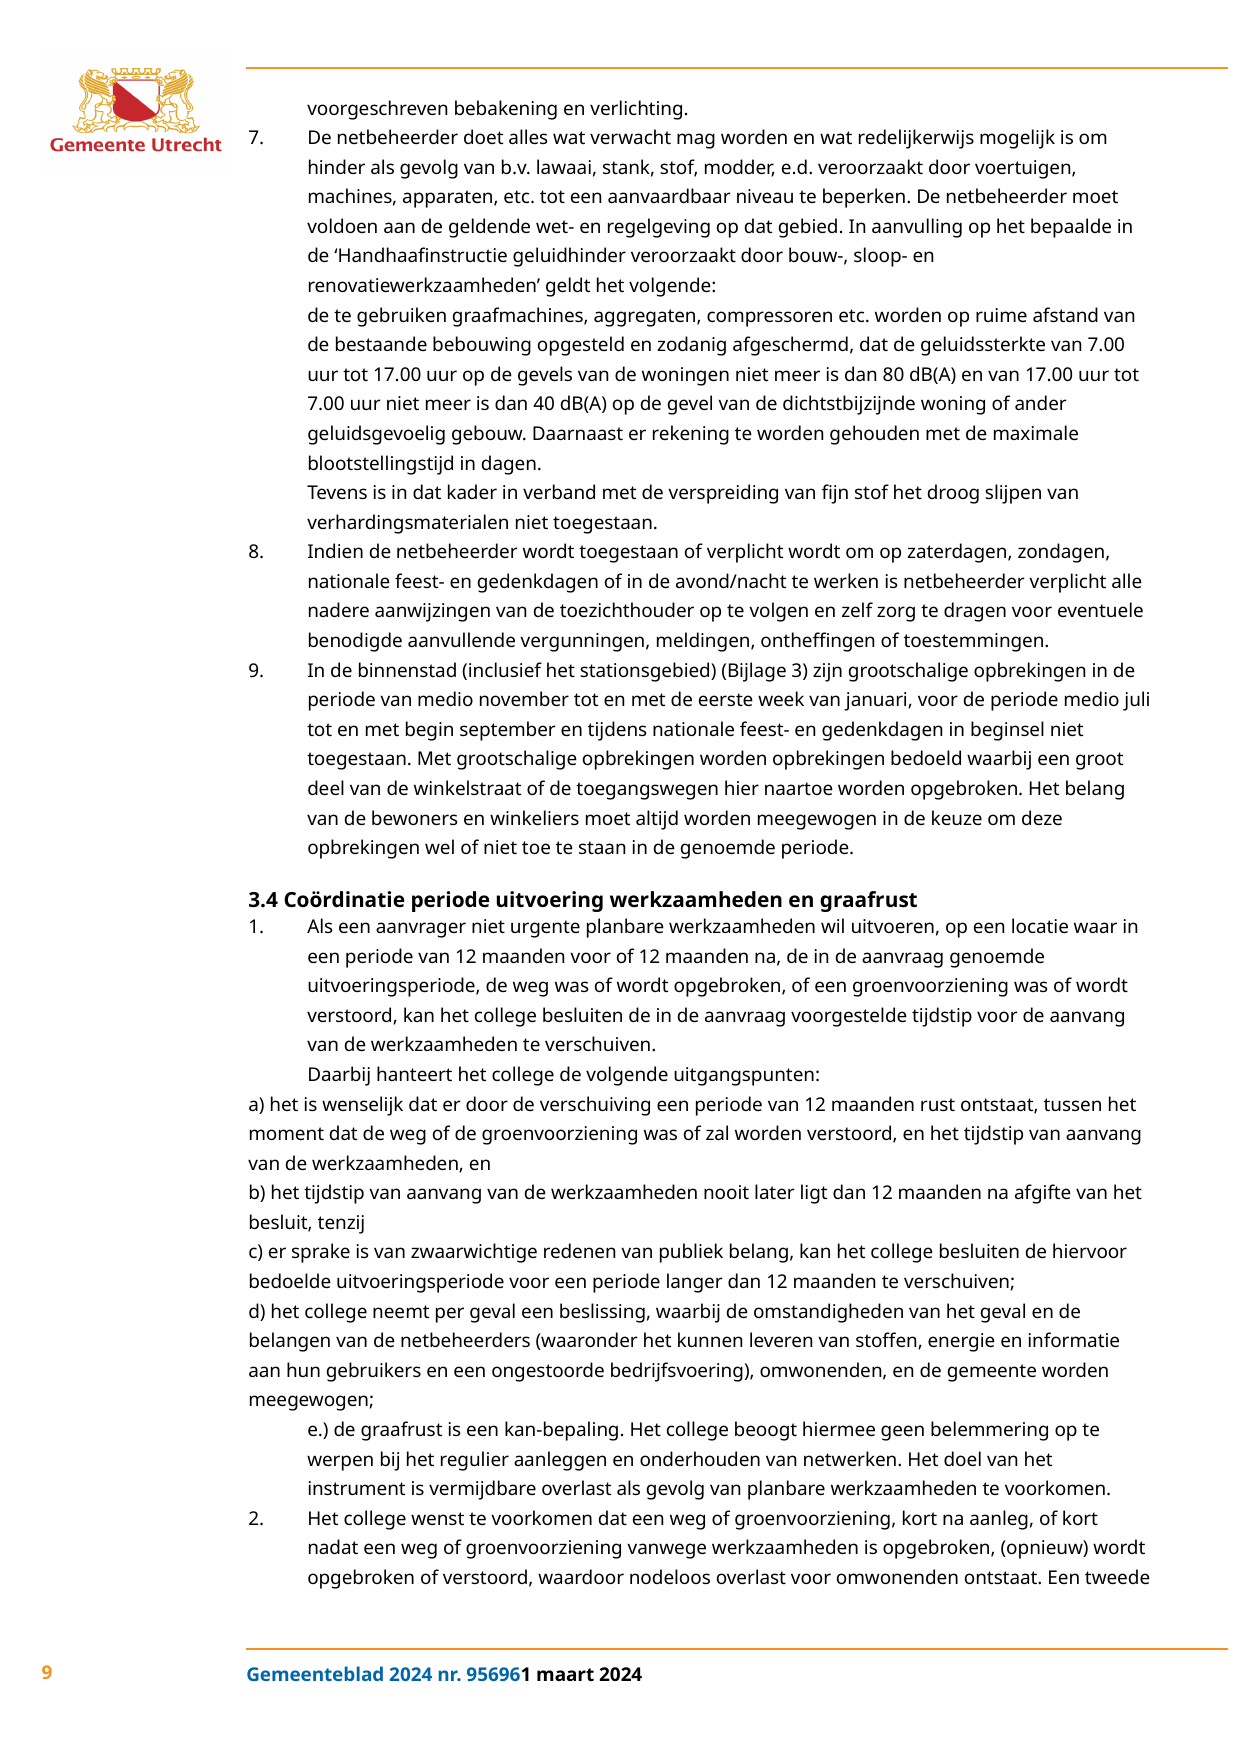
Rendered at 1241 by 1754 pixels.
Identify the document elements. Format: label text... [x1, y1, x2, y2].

list e.) de graafrust is een kan-bepaling. Het college beoogt hiermee geen belemmering op te werpen bij het regulier aanleggen en onderhouden van netwerken. Het doel van het instrument is vermijdbare overlast als gevolg van planbare werkzaamheden te voorkomen. [248, 1416, 1152, 1501]
list de te gebruiken graafmachines, aggregaten, compressoren etc. worden op ruime afstand van de bestaande bebouwing opgesteld en zodanig afgeschermd, dat de geluidssterkte van 7.00 uur tot 17.00 uur op de gevels van de woningen niet meer is dan 80 dB(A) en van 17.00 uur tot 7.00 uur niet meer is dan 40 dB(A) op de gevel van de dichtstbijzijnde woning of ander geluidsgevoelig gebouw. Daarnaast er rekening te worden gehouden met de maximale blootstellingstijd in dagen. [248, 302, 1152, 476]
text c) er sprake is van zwaarwichtige redenen van publiek belang, kan het college besluiten de hiervoor bedoelde uitvoeringsperiode voor een periode langer dan 12 maanden te verschuiven; [248, 1239, 1152, 1294]
text 3.4 Coördinatie periode uitvoering werkzaamheden en graafrust [248, 885, 1152, 913]
text a) het is wenselijk dat er door de verschuiving een periode van 12 maanden rust ontstaat, tussen het moment dat de weg of de groenvoorziening was of zal worden verstoord, en het tijdstip van aanvang van de werkzaamheden, en [248, 1091, 1152, 1176]
text d) het college neemt per geval een beslissing, waarbij de omstandigheden van het geval en de belangen van de netbeheerders (waaronder het kunnen leveren van stoffen, energie en informatie aan hun gebruikers en een ongestoorde bedrijfsvoering), omwonenden, en de gemeente worden meegewogen; [248, 1298, 1152, 1412]
list Daarbij hanteert het college de volgende uitgangspunten: [248, 1061, 1152, 1087]
text b) het tijdstip van aanvang van de werkzaamheden nooit later ligt dan 12 maanden na afgifte van het besluit, tenzij [248, 1179, 1152, 1235]
picture [41, 47, 231, 172]
list Het college wenst te voorkomen dat een weg of groenvoorziening, kort na aanleg, of kort nadat een weg of groenvoorziening vanwege werkzaamheden is opgebroken, (opnieuw) wordt opgebroken of verstoord, waardoor nodeloos overlast voor omwonenden ontstaat. Een tweede [248, 1505, 1152, 1590]
list In de binnenstad (inclusief het stationsgebied) (Bijlage 3) zijn grootschalige opbrekingen in de periode van medio november tot en met de eerste week van januari, voor de periode medio juli tot en met begin september en tijdens nationale feest- en gedenkdagen in beginsel niet toegestaan. Met grootschalige opbrekingen worden opbrekingen bedoeld waarbij een groot deel van de winkelstraat of de toegangswegen hier naartoe worden opgebroken. Het belang van de bewoners en winkeliers moet altijd worden meegewogen in de keuze om deze opbrekingen wel of niet toe te staan in de genoemde periode. [248, 657, 1152, 860]
list voorgeschreven bebakening en verlichting. [248, 95, 1152, 121]
list Indien de netbeheerder wordt toegestaan of verplicht wordt om op zaterdagen, zondagen, nationale feest- en gedenkdagen of in de avond/nacht te werken is netbeheerder verplicht alle nadere aanwijzingen van de toezichthouder op te volgen en zelf zorg te dragen voor eventuele benodigde aanvullende vergunningen, meldingen, ontheffingen of toestemmingen. [248, 538, 1152, 653]
list Tevens is in dat kader in verband met de verspreiding van fijn stof het droog slijpen van verhardingsmaterialen niet toegestaan. [248, 479, 1152, 535]
list De netbeheerder doet alles wat verwacht mag worden en wat redelijkerwijs mogelijk is om hinder als gevolg van b.v. lawaai, stank, stof, modder, e.d. veroorzaakt door voertuigen, machines, apparaten, etc. tot een aanvaardbaar niveau te beperken. De netbeheerder moet voldoen aan de geldende wet- en regelgeving op dat gebied. In aanvulling op het bepaalde in de ‘Handhaafinstructie geluidhinder veroorzaakt door bouw-, sloop- en renovatiewerkzaamheden’ geldt het volgende: [248, 124, 1152, 298]
list Als een aanvrager niet urgente planbare werkzaamheden wil uitvoeren, op een locatie waar in een periode van 12 maanden voor of 12 maanden na, de in de aanvraag genoemde uitvoeringsperiode, de weg was of wordt opgebroken, of een groenvoorziening was of wordt verstoord, kan het college besluiten de in de aanvraag voorgestelde tijdstip voor de aanvang van de werkzaamheden te verschuiven. [248, 913, 1152, 1057]
